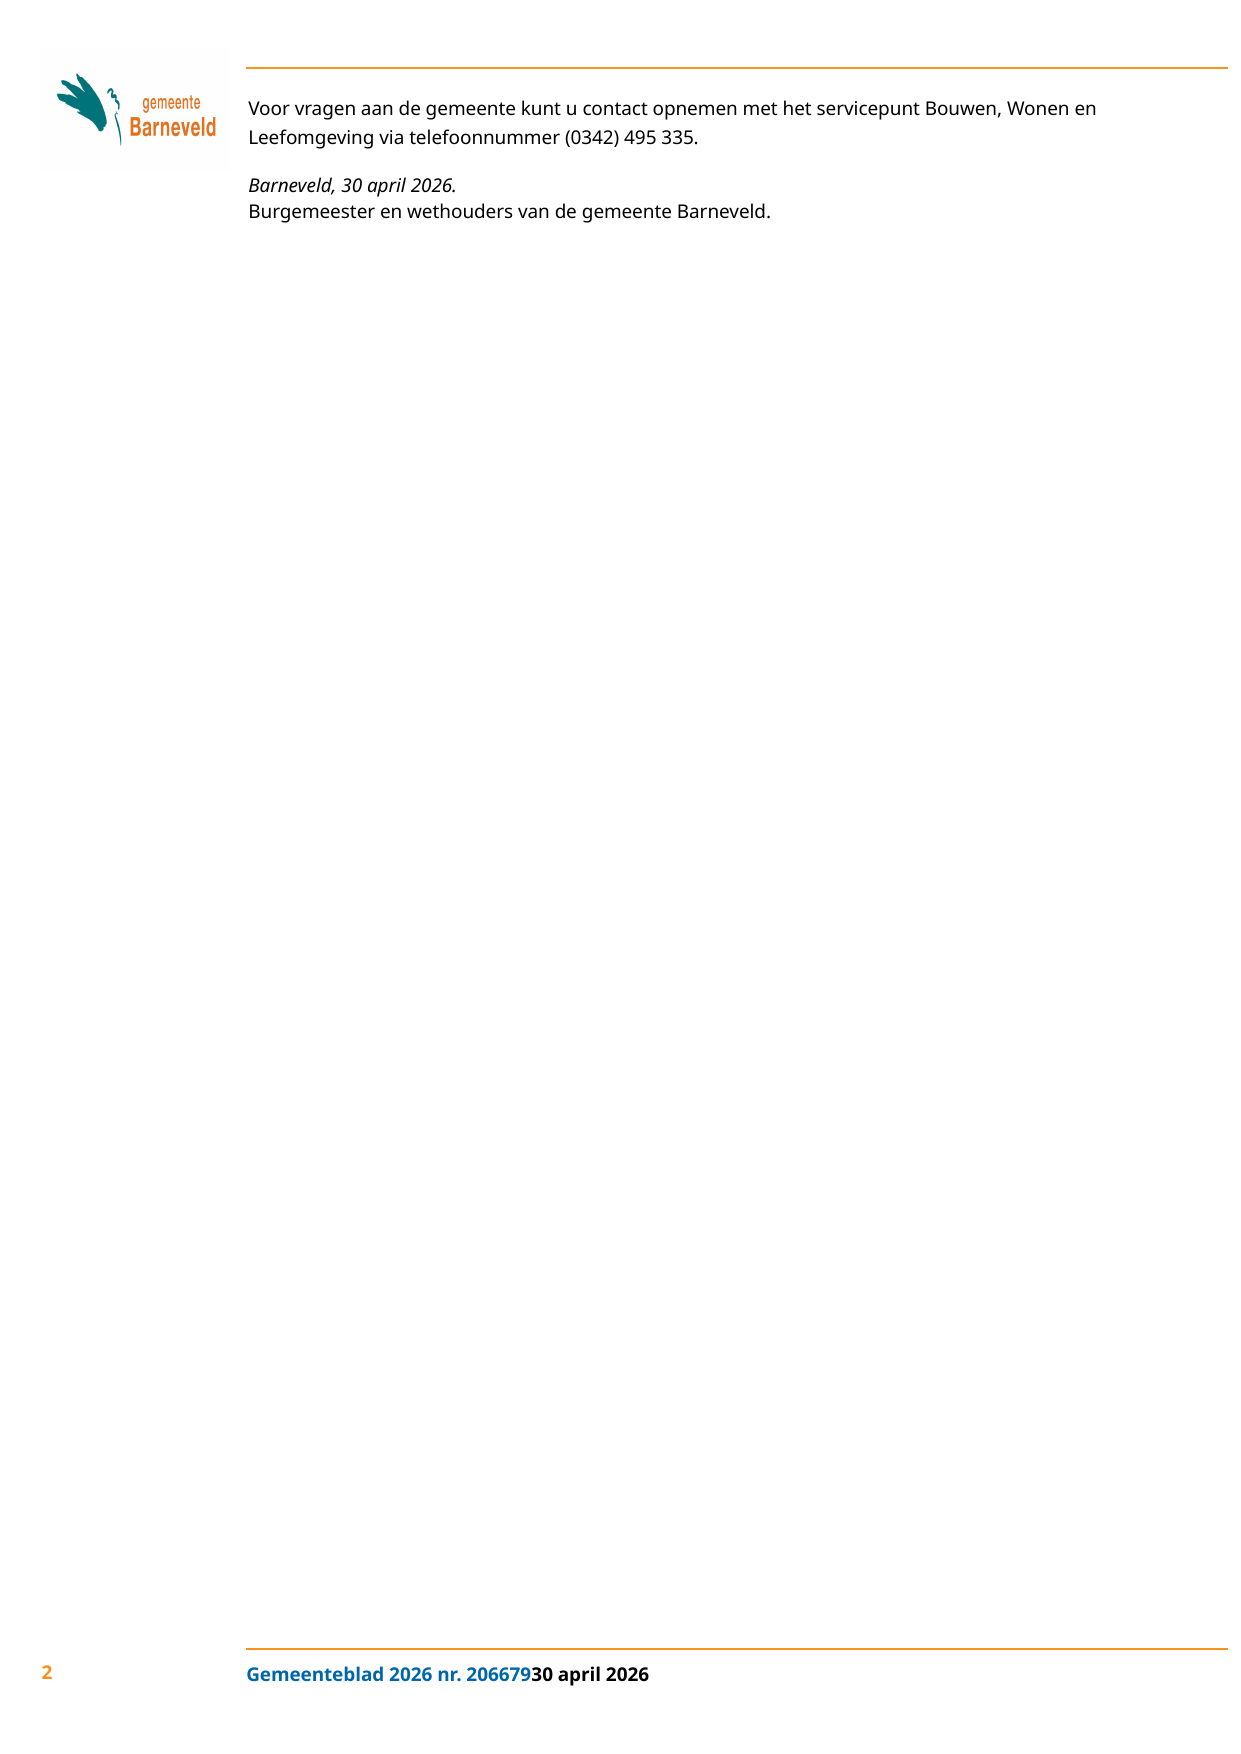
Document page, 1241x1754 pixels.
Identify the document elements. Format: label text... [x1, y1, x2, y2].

text Barneveld, 30 april 2026. [248, 172, 1152, 198]
text Voor vragen aan de gemeente kunt u contact opnemen met het servicepunt Bouwen, Wonen en Leefomgeving via telefoonnummer (0342) 495 335. [248, 95, 1152, 150]
picture [41, 47, 231, 172]
text Burgemeester en wethouders van de gemeente Barneveld. [248, 198, 1152, 224]
